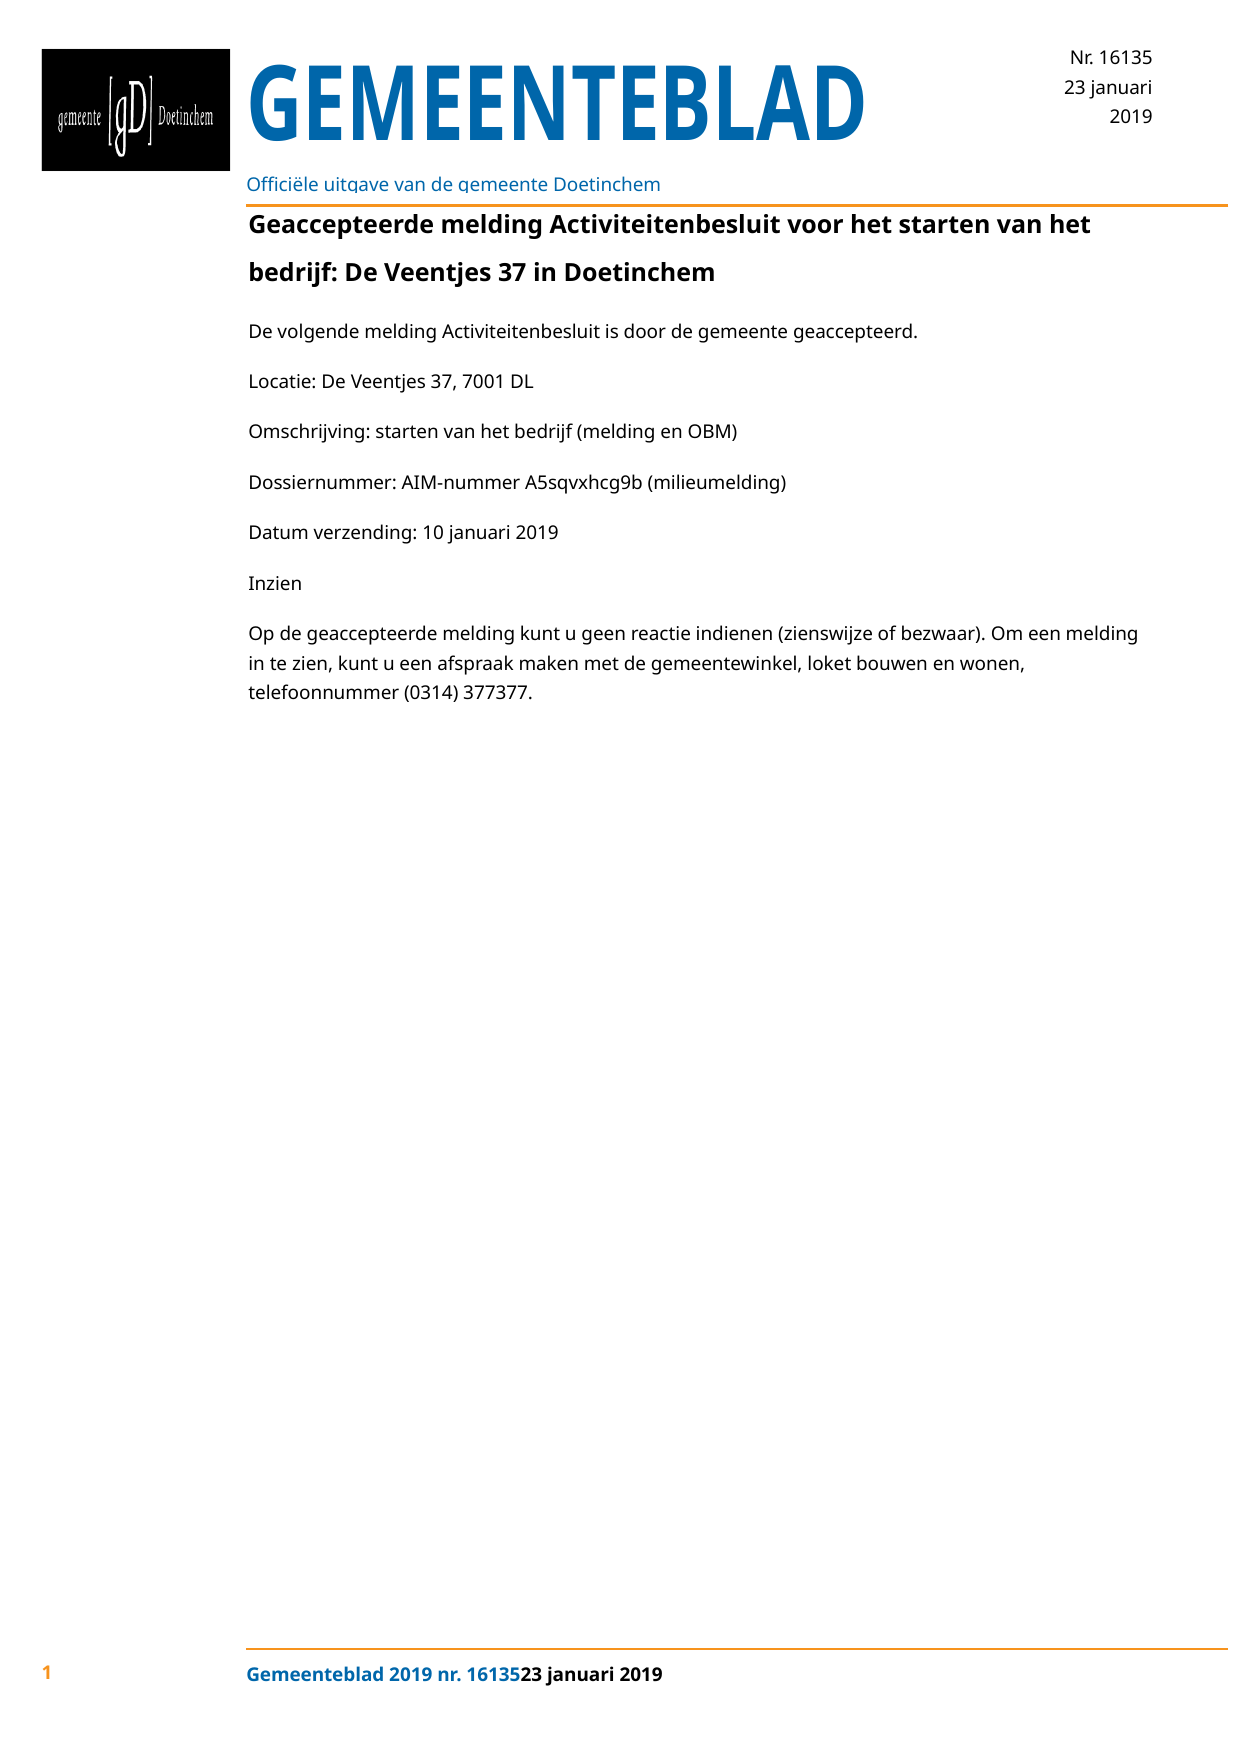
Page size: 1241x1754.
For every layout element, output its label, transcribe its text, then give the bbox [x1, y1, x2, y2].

picture [41, 47, 231, 172]
text Omschrijving: starten van het bedrijf (melding en OBM) [248, 419, 1152, 444]
text Locatie: De Veentjes 37, 7001 DL [248, 368, 1152, 394]
text Geaccepteerde melding Activiteitenbesluit voor het starten van het bedrijf: De Veentjes 37 in Doetinchem [248, 207, 1152, 288]
text Op de geaccepteerde melding kunt u geen reactie indienen (zienswijze of bezwaar). Om een melding in te zien, kunt u een afspraak maken met de gemeentewinkel, loket bouwen en wonen, telefoonnummer (0314) 377377. [248, 620, 1152, 705]
text De volgende melding Activiteitenbesluit is door de gemeente geaccepteerd. [248, 318, 1152, 344]
text Inzien [248, 570, 1152, 596]
text Datum verzending: 10 januari 2019 [248, 519, 1152, 545]
text Dossiernummer: AIM-nummer A5sqvxhcg9b (milieumelding) [248, 469, 1152, 495]
